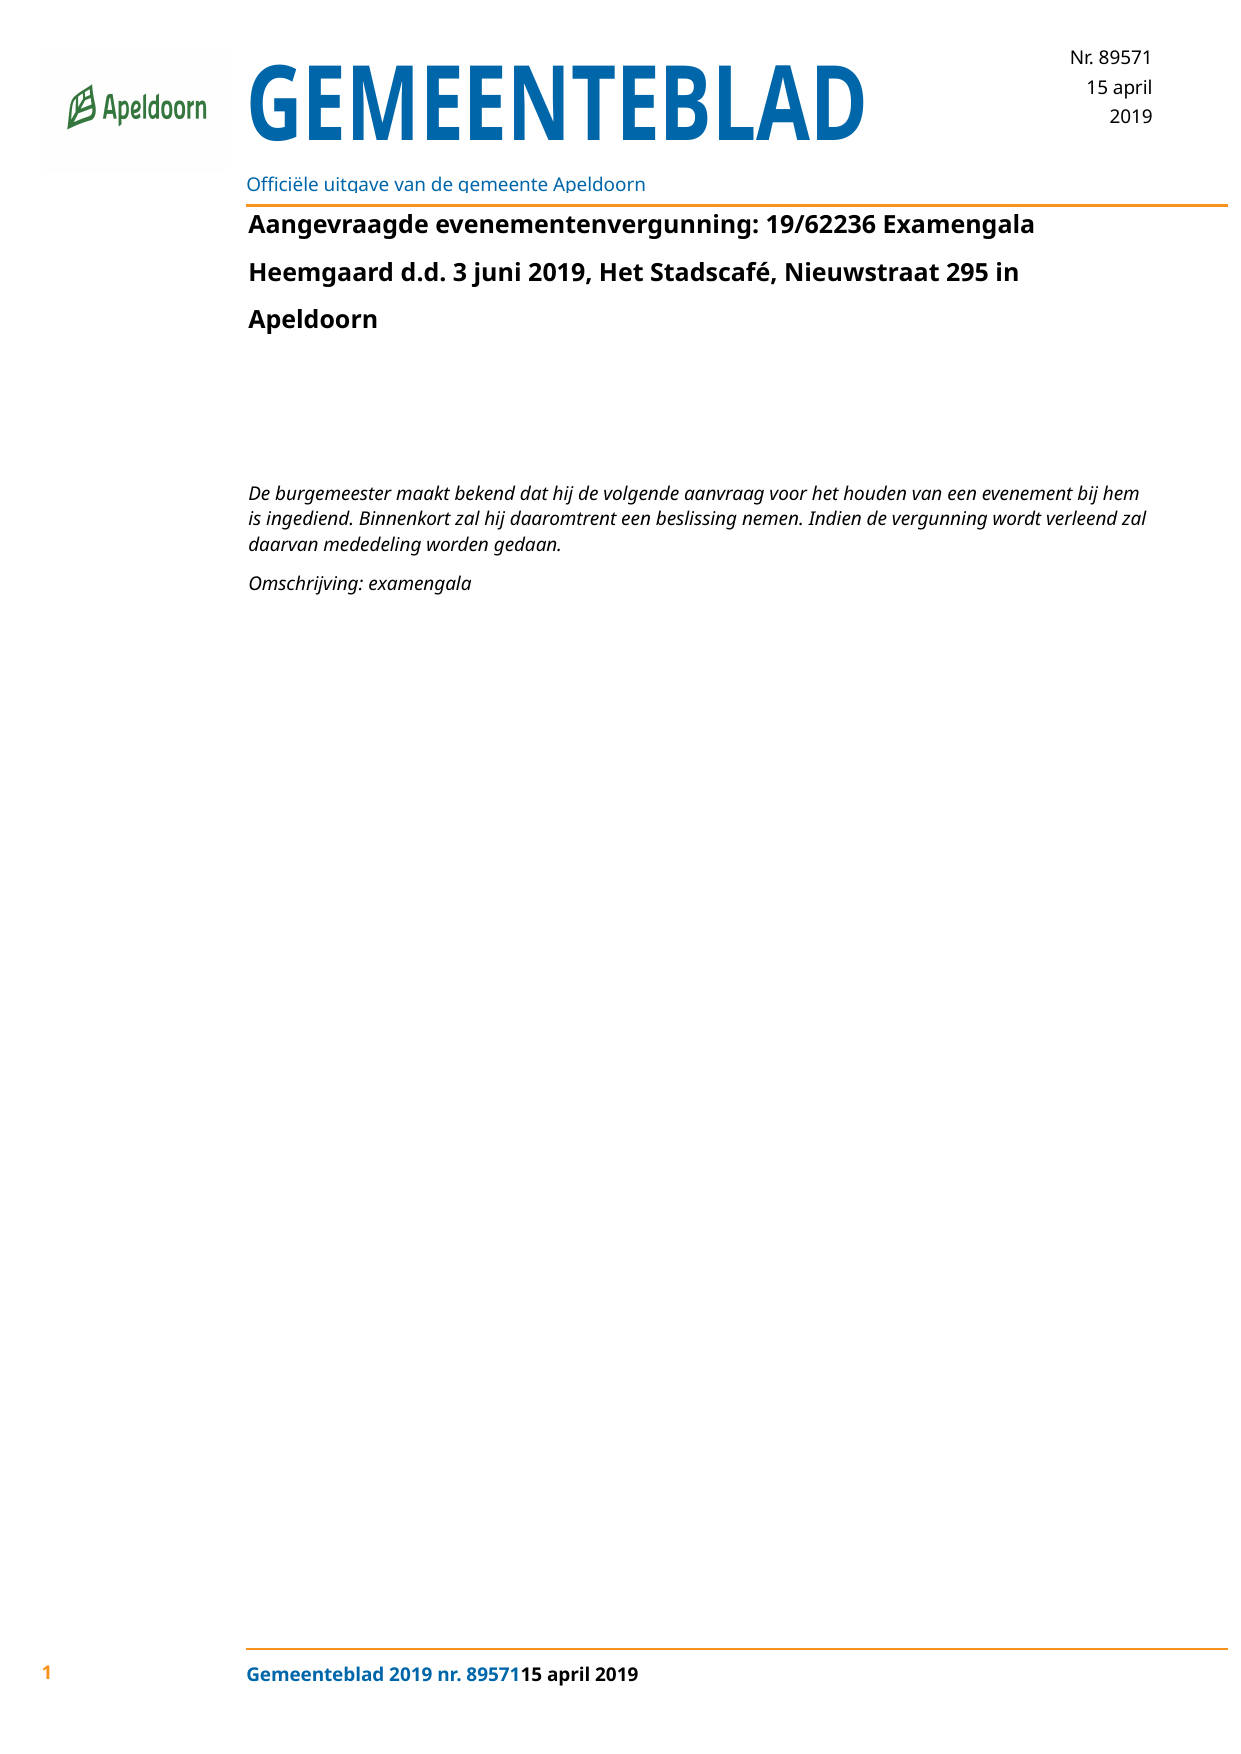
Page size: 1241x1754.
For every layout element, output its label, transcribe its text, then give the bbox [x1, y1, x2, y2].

picture [41, 47, 231, 172]
text Omschrijving: examengala [248, 571, 1152, 596]
text Aangevraagde evenementenvergunning: 19/62236 Examengala Heemgaard d.d. 3 juni 2019, Het Stadscafé, Nieuwstraat 295 in Apeldoorn [248, 207, 1152, 336]
text De burgemeester maakt bekend dat hij de volgende aanvraag voor het houden van een evenement bij hem is ingediend. Binnenkort zal hij daaromtrent een beslissing nemen. Indien de vergunning wordt verleend zal daarvan mededeling worden gedaan. [248, 480, 1152, 557]
